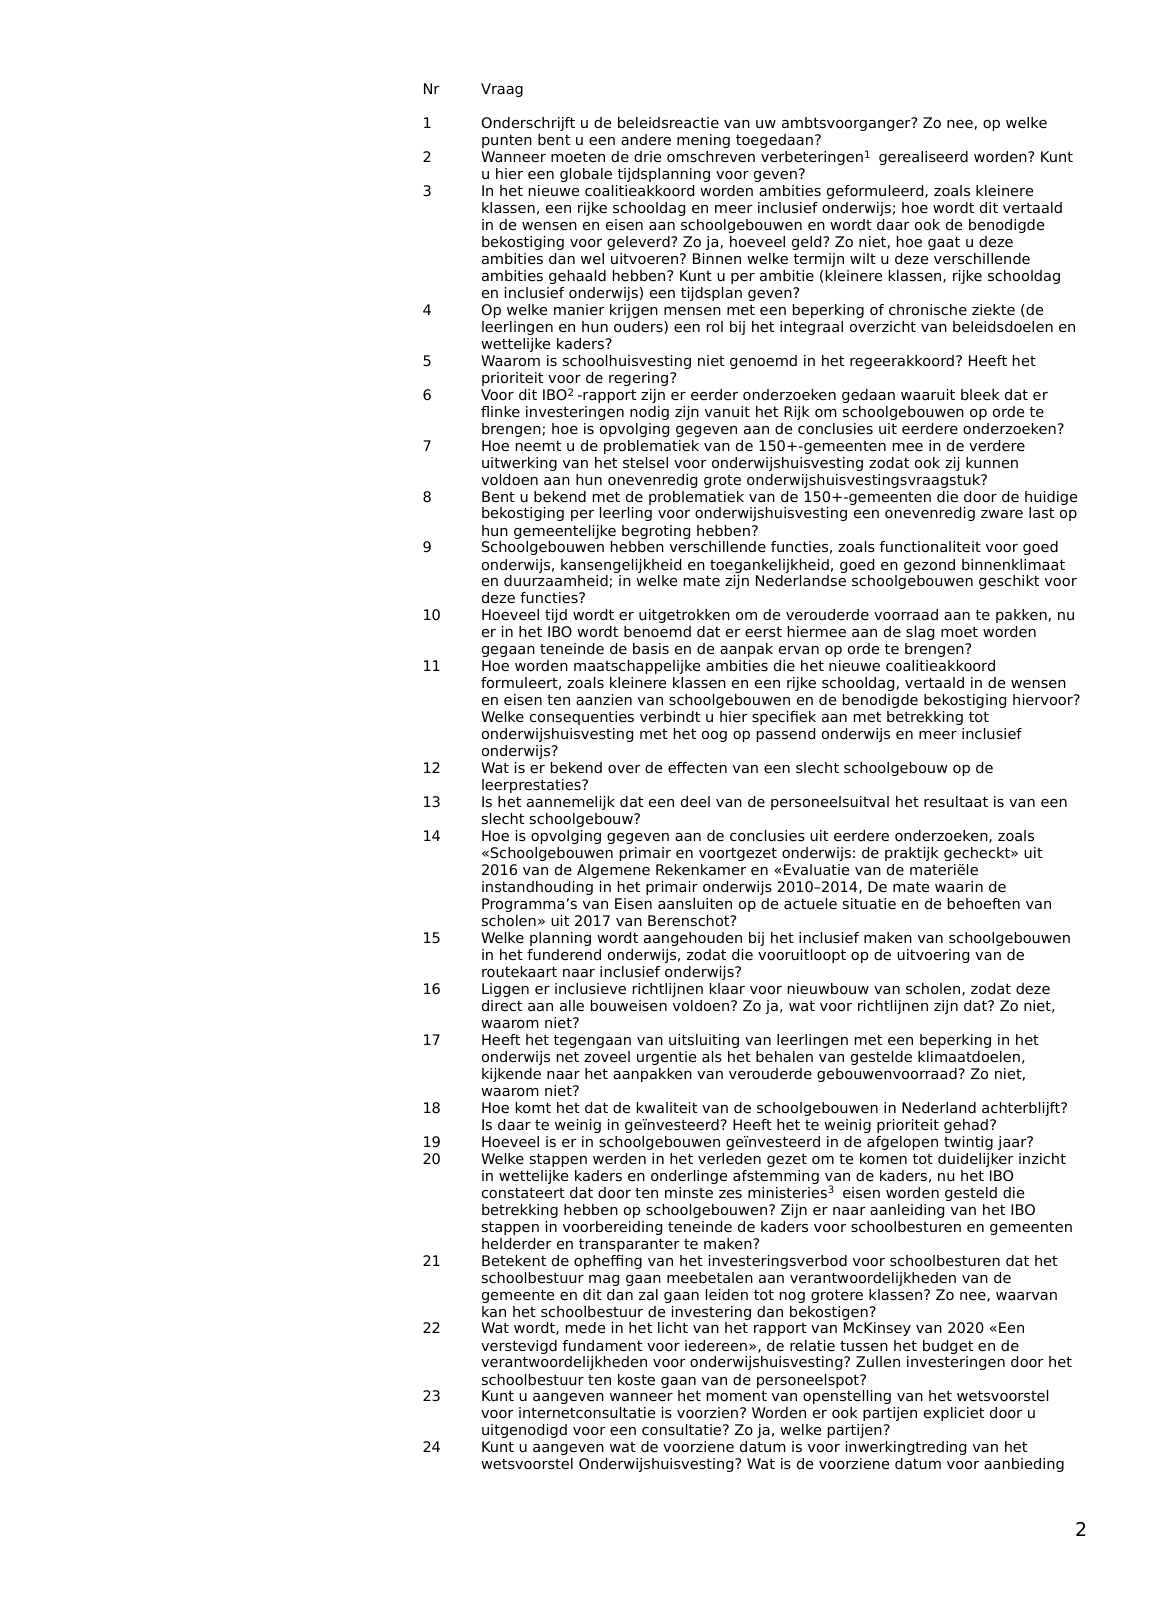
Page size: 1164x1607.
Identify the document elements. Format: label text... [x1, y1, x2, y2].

table_cell Welke planning wordt aangehouden bij het inclusief maken van schoolgebouwen in het funderend onderwijs, zodat die vooruitloopt op de uitvoering van de routekaart naar inclusief onderwijs? [475, 930, 1087, 981]
table_cell 2 [422, 149, 475, 183]
table_cell Welke stappen werden in het verleden gezet om te komen tot duidelijker inzicht in wettelijke kaders en onderlinge afstemming van de kaders, nu het IBO constateert dat door ten minste zes ministeries3 eisen worden gesteld die betrekking hebben op schoolgebouwen? Zijn er naar aanleiding van het IBO stappen in voorbereiding teneinde de kaders voor schoolbesturen en gemeenten helderder en transparanter te maken? [475, 1151, 1087, 1252]
table_cell Op welke manier krijgen mensen met een beperking of chronische ziekte (de leerlingen en hun ouders) een rol bij het integraal overzicht van beleidsdoelen en wettelijke kaders? [475, 302, 1087, 353]
table_cell 7 [422, 438, 475, 488]
table_cell 4 [422, 302, 475, 353]
table_cell Kunt u aangeven wanneer het moment van openstelling van het wetsvoorstel voor internetconsultatie is voorzien? Worden er ook partijen expliciet door u uitgenodigd voor een consultatie? Zo ja, welke partijen? [475, 1388, 1087, 1439]
table_cell Kunt u aangeven wat de voorziene datum is voor inwerkingtreding van het wetsvoorstel Onderwijshuisvesting? Wat is de voorziene datum voor aanbieding [475, 1439, 1087, 1473]
table_cell 14 [422, 828, 475, 930]
table_cell Wat is er bekend over de effecten van een slecht schoolgebouw op de leerprestaties? [475, 760, 1087, 794]
table_cell 23 [422, 1388, 475, 1439]
table_cell Bent u bekend met de problematiek van de 150+-gemeenten die door de huidige bekostiging per leerling voor onderwijshuisvesting een onevenredig zware last op hun gemeentelijke begroting hebben? [475, 489, 1087, 539]
table_cell Hoeveel is er in schoolgebouwen geïnvesteerd in de afgelopen twintig jaar? [475, 1134, 1087, 1151]
table_cell 3 [422, 183, 475, 302]
table_cell Heeft het tegengaan van uitsluiting van leerlingen met een beperking in het onderwijs net zoveel urgentie als het behalen van gestelde klimaatdoelen, kijkende naar het aanpakken van verouderde gebouwenvoorraad? Zo niet, waarom niet? [475, 1032, 1087, 1100]
table_cell 12 [422, 760, 475, 794]
table_cell 22 [422, 1320, 475, 1388]
table_cell 1 [422, 115, 475, 149]
table_cell Waarom is schoolhuisvesting niet genoemd in het regeerakkoord? Heeft het prioriteit voor de regering? [475, 353, 1087, 387]
table_header Vraag [475, 81, 1087, 98]
table_cell 20 [422, 1151, 475, 1252]
table_cell Hoe worden maatschappelijke ambities die het nieuwe coalitieakkoord formuleert, zoals kleinere klassen en een rijke schooldag, vertaald in de wensen en eisen ten aanzien van schoolgebouwen en de benodigde bekostiging hiervoor? Welke consequenties verbindt u hier specifiek aan met betrekking tot onderwijshuisvesting met het oog op passend onderwijs en meer inclusief onderwijs? [475, 658, 1087, 760]
table_cell Onderschrijft u de beleidsreactie van uw ambtsvoorganger? Zo nee, op welke punten bent u een andere mening toegedaan? [475, 115, 1087, 149]
table_cell Schoolgebouwen hebben verschillende functies, zoals functionaliteit voor goed onderwijs, kansengelijkheid en toegankelijkheid, goed en gezond binnenklimaat en duurzaamheid; in welke mate zijn Nederlandse schoolgebouwen geschikt voor deze functies? [475, 539, 1087, 607]
table_cell 9 [422, 539, 475, 607]
table_cell 15 [422, 930, 475, 981]
table_cell [475, 98, 1087, 115]
table_cell Hoe is opvolging gegeven aan de conclusies uit eerdere onderzoeken, zoals «Schoolgebouwen primair en voortgezet onderwijs: de praktijk gecheckt» uit 2016 van de Algemene Rekenkamer en «Evaluatie van de materiële instandhouding in het primair onderwijs 2010–2014, De mate waarin de Programma’s van Eisen aansluiten op de actuele situatie en de behoeften van scholen» uit 2017 van Berenschot? [475, 828, 1087, 930]
table_cell Wat wordt, mede in het licht van het rapport van McKinsey van 2020 «Een verstevigd fundament voor iedereen», de relatie tussen het budget en de verantwoordelijkheden voor onderwijshuisvesting? Zullen investeringen door het schoolbestuur ten koste gaan van de personeelspot? [475, 1320, 1087, 1388]
table_cell Betekent de opheffing van het investeringsverbod voor schoolbesturen dat het schoolbestuur mag gaan meebetalen aan verantwoordelijkheden van de gemeente en dit dan zal gaan leiden tot nog grotere klassen? Zo nee, waarvan kan het schoolbestuur de investering dan bekostigen? [475, 1253, 1087, 1320]
table_cell 24 [422, 1439, 475, 1473]
table_cell 16 [422, 981, 475, 1032]
table_cell 10 [422, 607, 475, 658]
table_cell 17 [422, 1032, 475, 1100]
table_cell Wanneer moeten de drie omschreven verbeteringen1 gerealiseerd worden? Kunt u hier een globale tijdsplanning voor geven? [475, 149, 1087, 183]
table_cell Hoe neemt u de problematiek van de 150+-gemeenten mee in de verdere uitwerking van het stelsel voor onderwijshuisvesting zodat ook zij kunnen voldoen aan hun onevenredig grote onderwijshuisvestingsvraagstuk? [475, 438, 1087, 488]
table_cell 13 [422, 794, 475, 828]
table_cell In het nieuwe coalitieakkoord worden ambities geformuleerd, zoals kleinere klassen, een rijke schooldag en meer inclusief onderwijs; hoe wordt dit vertaald in de wensen en eisen aan schoolgebouwen en wordt daar ook de benodigde bekostiging voor geleverd? Zo ja, hoeveel geld? Zo niet, hoe gaat u deze ambities dan wel uitvoeren? Binnen welke termijn wilt u deze verschillende ambities gehaald hebben? Kunt u per ambitie (kleinere klassen, rijke schooldag en inclusief onderwijs) een tijdsplan geven? [475, 183, 1087, 302]
table_cell Liggen er inclusieve richtlijnen klaar voor nieuwbouw van scholen, zodat deze direct aan alle bouweisen voldoen? Zo ja, wat voor richtlijnen zijn dat? Zo niet, waarom niet? [475, 981, 1087, 1032]
table_cell 6 [422, 387, 475, 437]
table_cell 11 [422, 658, 475, 760]
table_cell 18 [422, 1100, 475, 1134]
table_cell 8 [422, 489, 475, 539]
table_cell 5 [422, 353, 475, 387]
table_cell Is het aannemelijk dat een deel van de personeelsuitval het resultaat is van een slecht schoolgebouw? [475, 794, 1087, 828]
table_header Nr [422, 81, 475, 98]
table_cell Hoe komt het dat de kwaliteit van de schoolgebouwen in Nederland achterblijft? Is daar te weinig in geïnvesteerd? Heeft het te weinig prioriteit gehad? [475, 1100, 1087, 1134]
table_cell Voor dit IBO2-rapport zijn er eerder onderzoeken gedaan waaruit bleek dat er flinke investeringen nodig zijn vanuit het Rijk om schoolgebouwen op orde te brengen; hoe is opvolging gegeven aan de conclusies uit eerdere onderzoeken? [475, 387, 1087, 437]
table_cell [422, 98, 475, 115]
table_cell 21 [422, 1253, 475, 1320]
table_cell 19 [422, 1134, 475, 1151]
table_cell Hoeveel tijd wordt er uitgetrokken om de verouderde voorraad aan te pakken, nu er in het IBO wordt benoemd dat er eerst hiermee aan de slag moet worden gegaan teneinde de basis en de aanpak ervan op orde te brengen? [475, 607, 1087, 658]
